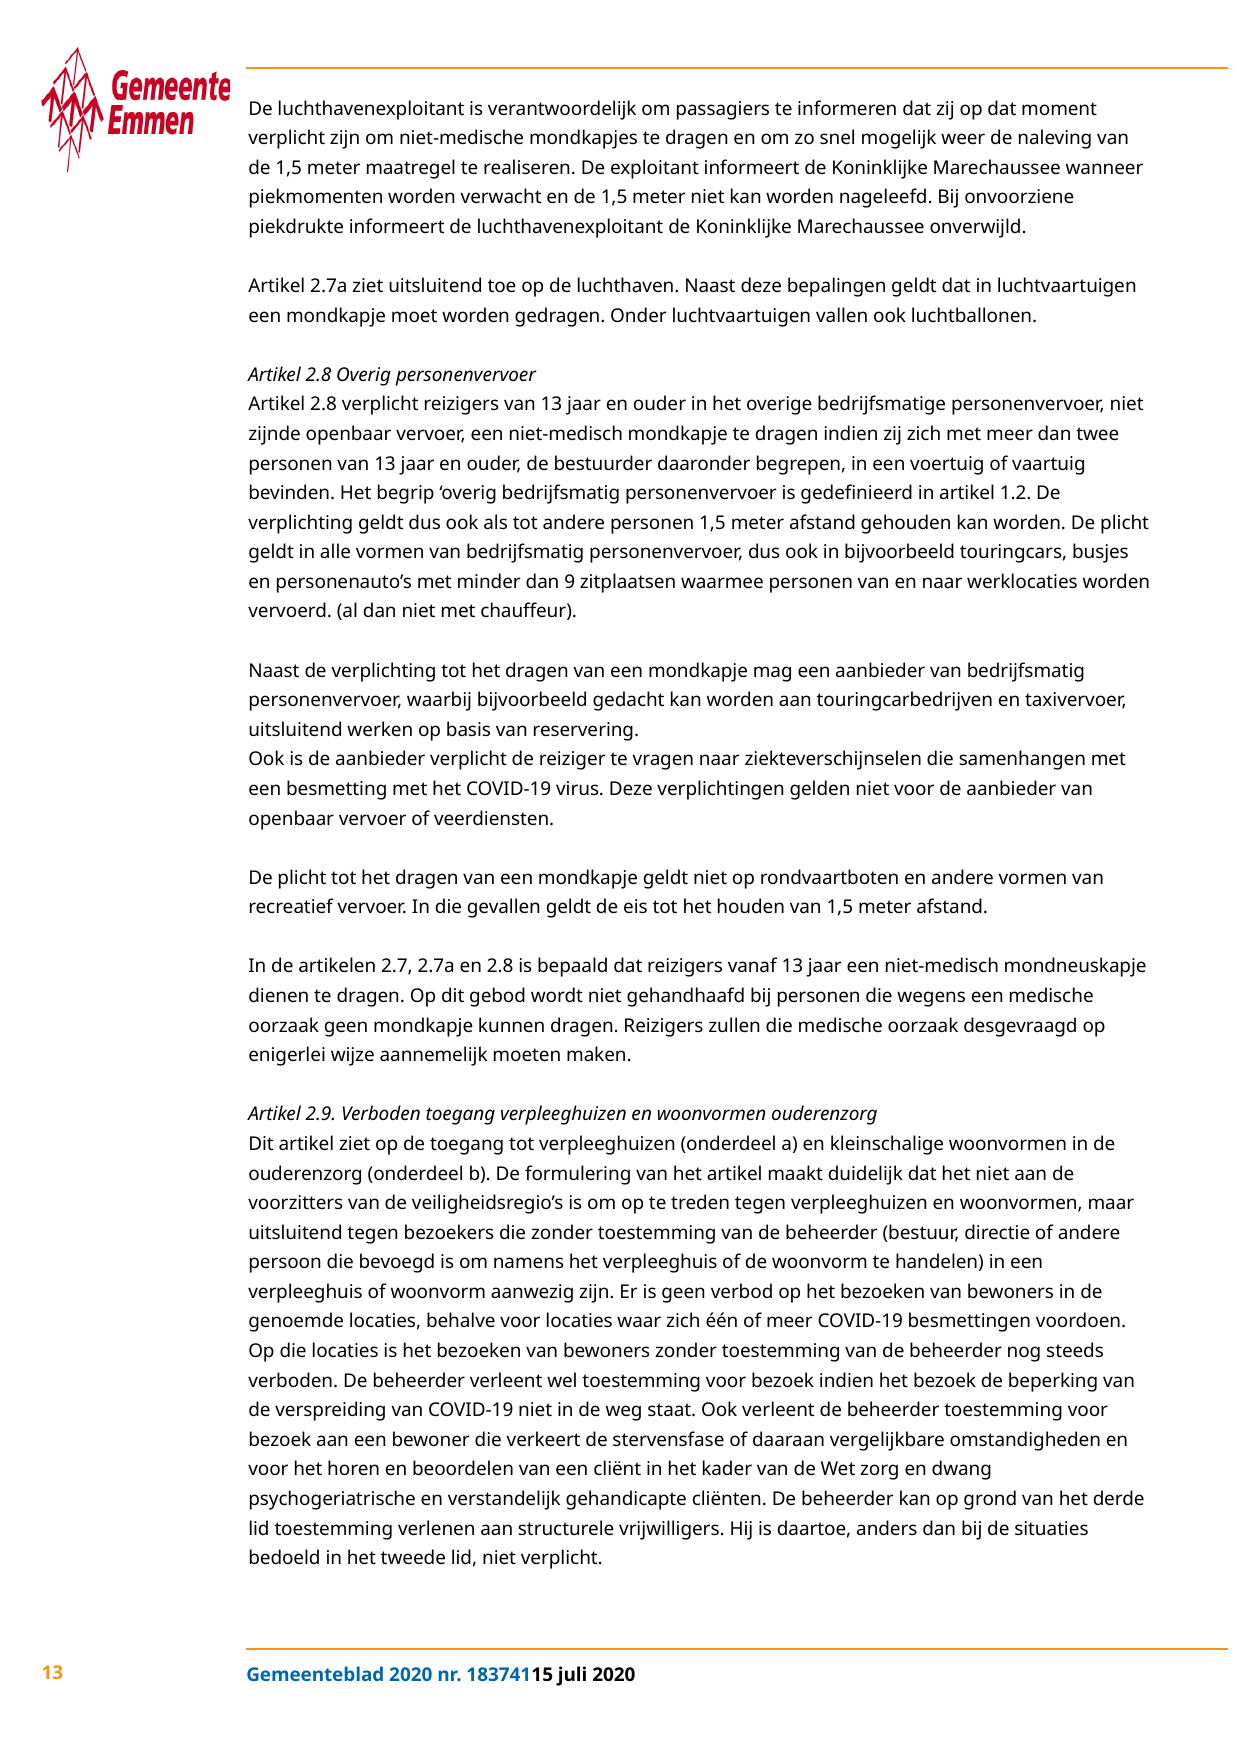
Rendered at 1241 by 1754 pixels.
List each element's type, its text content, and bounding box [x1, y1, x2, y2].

text De plicht tot het dragen van een mondkapje geldt niet op rondvaartboten en andere vormen van recreatief vervoer. In die gevallen geldt de eis tot het houden van 1,5 meter afstand. [248, 864, 1152, 919]
text Dit artikel ziet op de toegang tot verpleeghuizen (onderdeel a) en kleinschalige woonvormen in de ouderenzorg (onderdeel b). De formulering van het artikel maakt duidelijk dat het niet aan de voorzitters van de veiligheidsregio’s is om op te treden tegen verpleeghuizen en woonvormen, maar uitsluitend tegen bezoekers die zonder toestemming van de beheerder (bestuur, directie of andere persoon die bevoegd is om namens het verpleeghuis of de woonvorm te handelen) in een verpleeghuis of woonvorm aanwezig zijn. Er is geen verbod op het bezoeken van bewoners in de genoemde locaties, behalve voor locaties waar zich één of meer COVID-19 besmettingen voordoen. Op die locaties is het bezoeken van bewoners zonder toestemming van de beheerder nog steeds verboden. De beheerder verleent wel toestemming voor bezoek indien het bezoek de beperking van de verspreiding van COVID-19 niet in de weg staat. Ook verleent de beheerder toestemming voor bezoek aan een bewoner die verkeert de stervensfase of daaraan vergelijkbare omstandigheden en voor het horen en beoordelen van een cliënt in het kader van de Wet zorg en dwang psychogeriatrische en verstandelijk gehandicapte cliënten. De beheerder kan op grond van het derde lid toestemming verlenen aan structurele vrijwilligers. Hij is daartoe, anders dan bij de situaties bedoeld in het tweede lid, niet verplicht. [248, 1130, 1152, 1570]
text De luchthavenexploitant is verantwoordelijk om passagiers te informeren dat zij op dat moment verplicht zijn om niet-medische mondkapjes te dragen en om zo snel mogelijk weer de naleving van de 1,5 meter maatregel te realiseren. De exploitant informeert de Koninklijke Marechaussee wanneer piekmomenten worden verwacht en de 1,5 meter niet kan worden nageleefd. Bij onvoorziene piekdrukte informeert de luchthavenexploitant de Koninklijke Marechaussee onverwijld. [248, 95, 1152, 239]
text Artikel 2.8 Overig personenvervoer [248, 361, 1152, 387]
text Artikel 2.7a ziet uitsluitend toe op de luchthaven. Naast deze bepalingen geldt dat in luchtvaartuigen een mondkapje moet worden gedragen. Onder luchtvaartuigen vallen ook luchtballonen. [248, 272, 1152, 328]
text Naast de verplichting tot het dragen van een mondkapje mag een aanbieder van bedrijfsmatig personenvervoer, waarbij bijvoorbeeld gedacht kan worden aan touringcarbedrijven en taxivervoer, uitsluitend werken op basis van reservering. [248, 657, 1152, 742]
text In de artikelen 2.7, 2.7a en 2.8 is bepaald dat reizigers vanaf 13 jaar een niet-medisch mondneuskapje dienen te dragen. Op dit gebod wordt niet gehandhaafd bij personen die wegens een medische oorzaak geen mondkapje kunnen dragen. Reizigers zullen die medische oorzaak desgevraagd op enigerlei wijze aannemelijk moeten maken. [248, 953, 1152, 1067]
text Artikel 2.8 verplicht reizigers van 13 jaar en ouder in het overige bedrijfsmatige personenvervoer, niet zijnde openbaar vervoer, een niet-medisch mondkapje te dragen indien zij zich met meer dan twee personen van 13 jaar en ouder, de bestuurder daaronder begrepen, in een voertuig of vaartuig bevinden. Het begrip ‘overig bedrijfsmatig personenvervoer is gedefinieerd in artikel 1.2. De verplichting geldt dus ook als tot andere personen 1,5 meter afstand gehouden kan worden. De plicht geldt in alle vormen van bedrijfsmatig personenvervoer, dus ook in bijvoorbeeld touringcars, busjes en personenauto’s met minder dan 9 zitplaatsen waarmee personen van en naar werklocaties worden vervoerd. (al dan niet met chauffeur). [248, 391, 1152, 623]
picture [41, 47, 231, 172]
text Artikel 2.9. Verboden toegang verpleeghuizen en woonvormen ouderenzorg [248, 1101, 1152, 1126]
text Ook is de aanbieder verplicht de reiziger te vragen naar ziekteverschijnselen die samenhangen met een besmetting met het COVID-19 virus. Deze verplichtingen gelden niet voor de aanbieder van openbaar vervoer of veerdiensten. [248, 746, 1152, 831]
